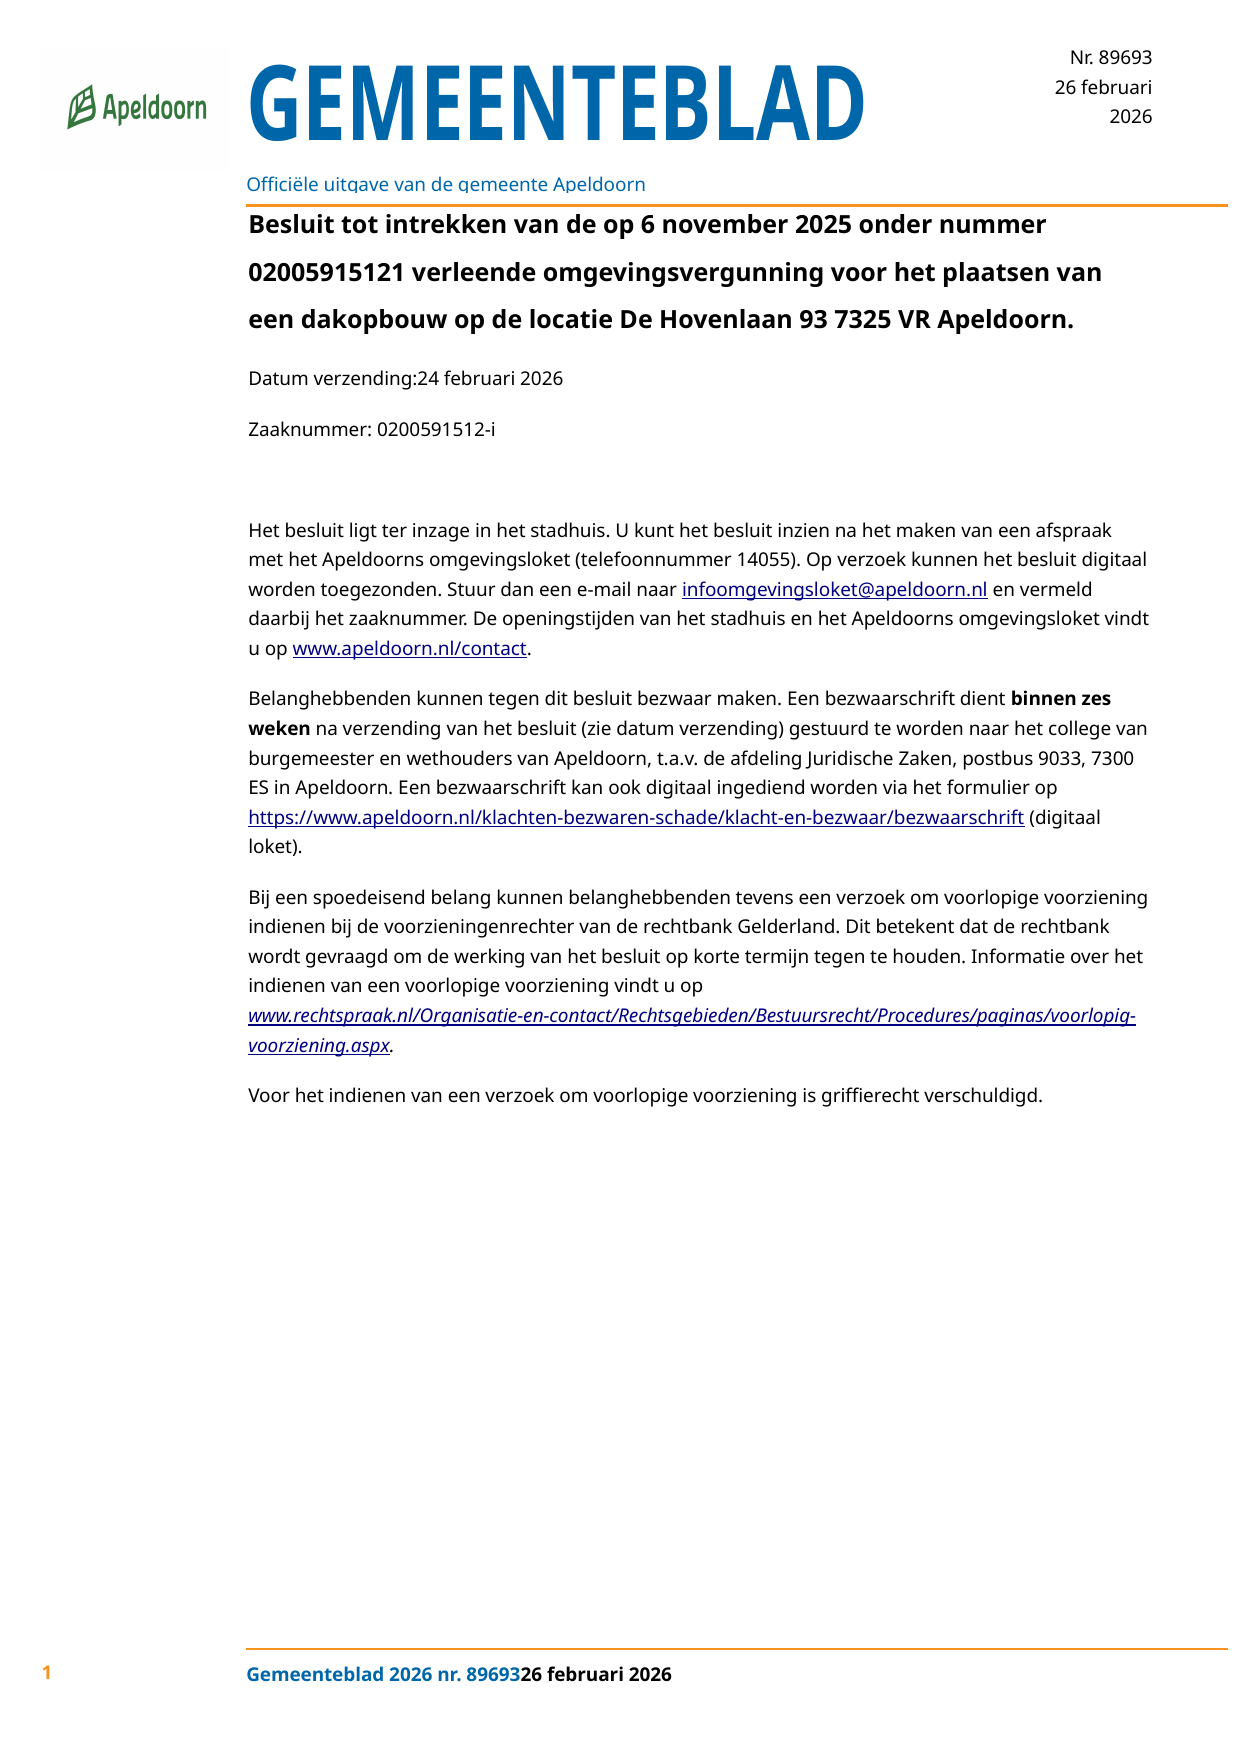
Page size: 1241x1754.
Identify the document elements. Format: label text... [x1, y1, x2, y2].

text Belanghebbenden kunnen tegen dit besluit bezwaar maken. Een bezwaarschrift dient binnen zes weken na verzending van het besluit (zie datum verzending) gestuurd te worden naar het college van burgemeester en wethouders van Apeldoorn, t.a.v. de afdeling Juridische Zaken, postbus 9033, 7300 ES in Apeldoorn. Een bezwaarschrift kan ook digitaal ingediend worden via het formulier op https://www.apeldoorn.nl/klachten-bezwaren-schade/klacht-en-bezwaar/bezwaarschrift (digitaal loket). [248, 686, 1152, 859]
text Voor het indienen van een verzoek om voorlopige voorziening is griffierecht verschuldigd. [248, 1082, 1152, 1108]
picture [41, 47, 231, 172]
text Het besluit ligt ter inzage in het stadhuis. U kunt het besluit inzien na het maken van een afspraak met het Apeldoorns omgevingsloket (telefoonnummer 14055). Op verzoek kunnen het besluit digitaal worden toegezonden. Stuur dan een e-mail naar infoomgevingsloket@apeldoorn.nl en vermeld daarbij het zaaknummer. De openingstijden van het stadhuis en het Apeldoorns omgevingsloket vindt u op www.apeldoorn.nl/contact. [248, 517, 1152, 661]
text Bij een spoedeisend belang kunnen belanghebbenden tevens een verzoek om voorlopige voorziening indienen bij de voorzieningenrechter van de rechtbank Gelderland. Dit betekent dat de rechtbank wordt gevraagd om de werking van het besluit op korte termijn tegen te houden. Informatie over het indienen van een voorlopige voorziening vindt u op www.rechtspraak.nl/Organisatie-en-contact/Rechtsgebieden/Bestuursrecht/Procedures/paginas/voorlopig-voorziening.aspx. [248, 884, 1152, 1057]
text Datum verzending:24 februari 2026 [248, 366, 1152, 391]
text Besluit tot intrekken van de op 6 november 2025 onder nummer 02005915121 verleende omgevingsvergunning voor het plaatsen van een dakopbouw op de locatie De Hovenlaan 93 7325 VR Apeldoorn. [248, 207, 1152, 336]
text Zaaknummer: 0200591512-i [248, 416, 1152, 442]
